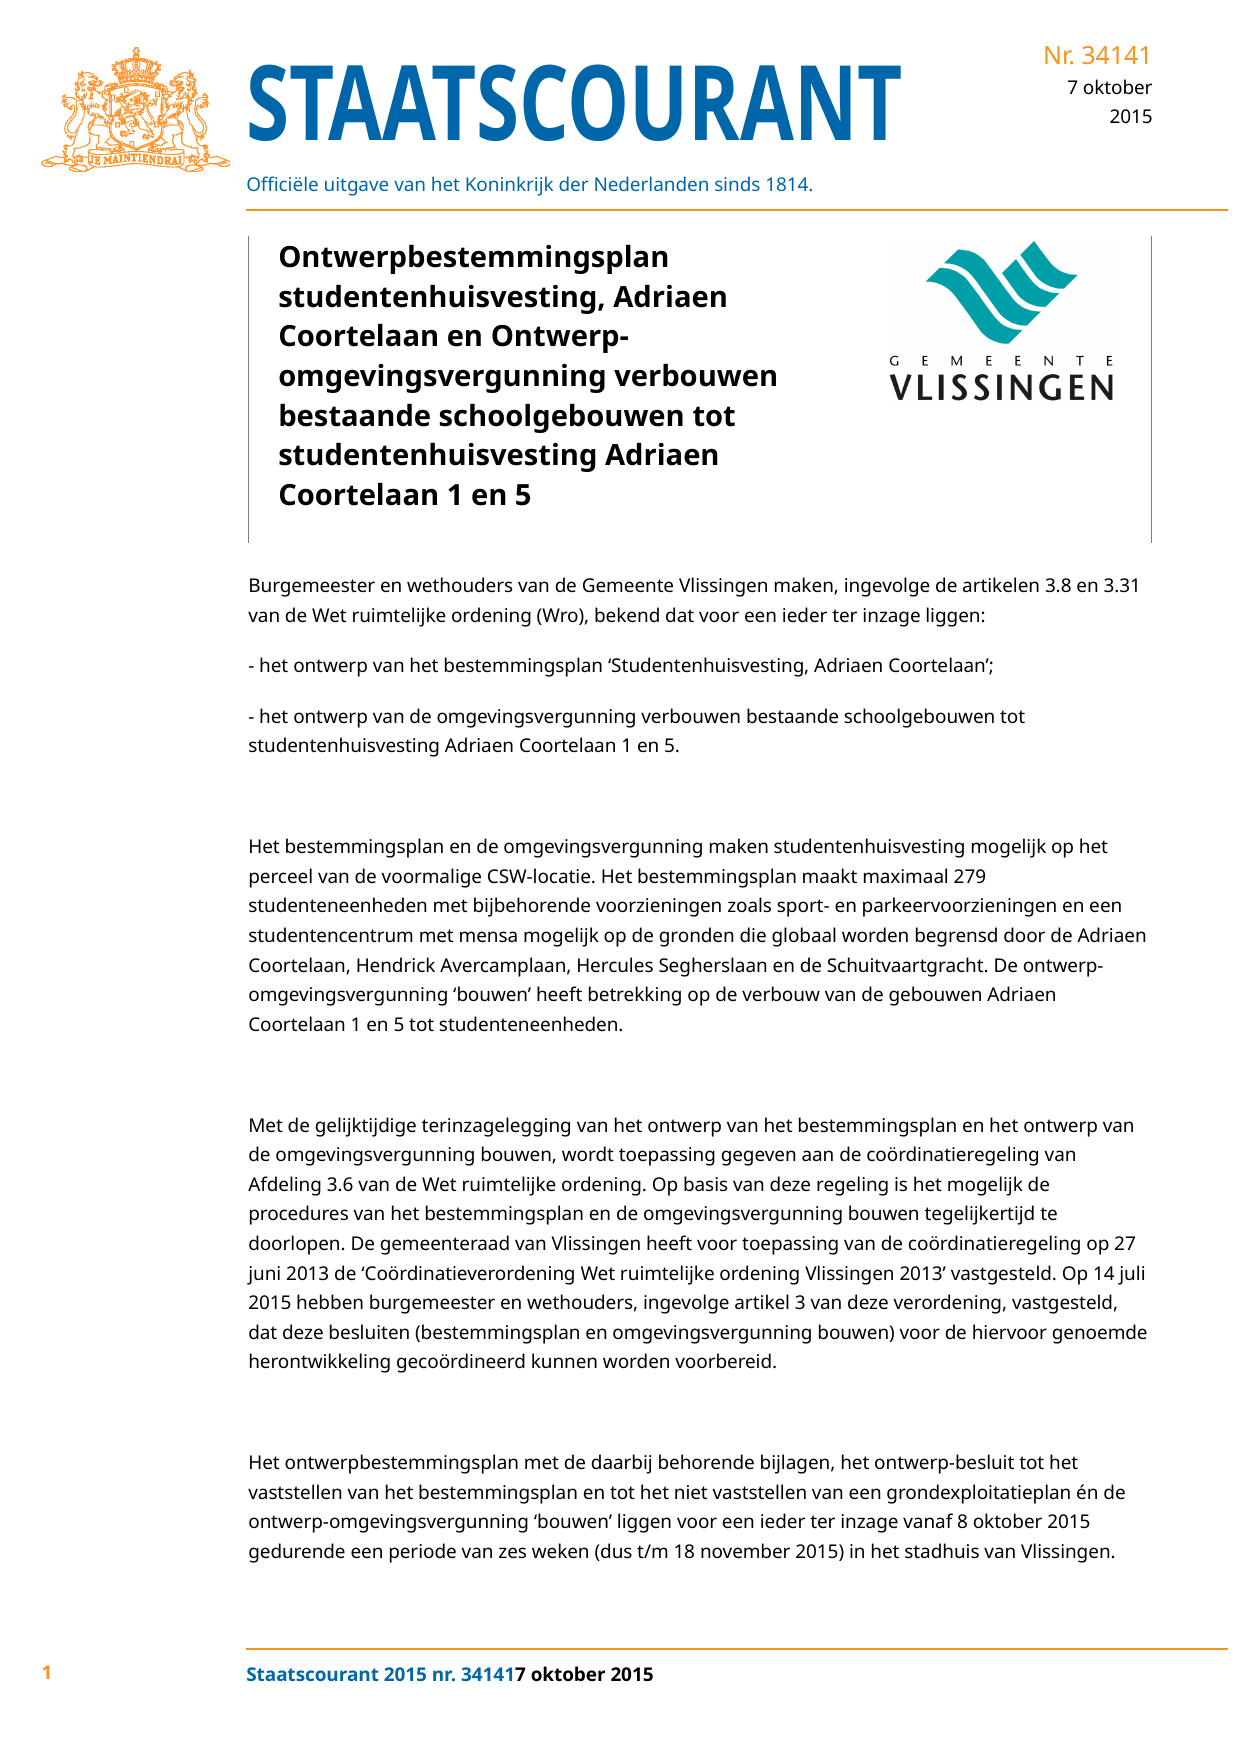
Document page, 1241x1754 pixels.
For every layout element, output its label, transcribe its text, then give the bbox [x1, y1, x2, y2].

picture [882, 236, 1119, 406]
text Burgemeester en wethouders van de Gemeente Vlissingen maken, ingevolge de artikelen 3.8 en 3.31 van de Wet ruimtelijke ordening (Wro), bekend dat voor een ieder ter inzage liggen: [248, 573, 1152, 628]
table_header Ontwerpbestemmingsplan studentenhuisvesting, Adriaen Coortelaan en Ontwerp-omgevingsvergunning verbouwen bestaande schoolgebouwen tot studentenhuisvesting Adriaen Coortelaan 1 en 5 [249, 236, 850, 543]
picture [41, 47, 231, 172]
text - het ontwerp van de omgevingsvergunning verbouwen bestaande schoolgebouwen tot studentenhuisvesting Adriaen Coortelaan 1 en 5. [248, 703, 1152, 758]
text Met de gelijktijdige terinzagelegging van het ontwerp van het bestemmingsplan en het ontwerp van de omgevingsvergunning bouwen, wordt toepassing gegeven aan de coördinatieregeling van Afdeling 3.6 van de Wet ruimtelijke ordening. Op basis van deze regeling is het mogelijk de procedures van het bestemmingsplan en de omgevingsvergunning bouwen tegelijkertijd te doorlopen. De gemeenteraad van Vlissingen heeft voor toepassing van de coördinatieregeling op 27 juni 2013 de ‘Coördinatieverordening Wet ruimtelijke ordening Vlissingen 2013’ vastgesteld. Op 14 juli 2015 hebben burgemeester en wethouders, ingevolge artikel 3 van deze verordening, vastgesteld, dat deze besluiten (bestemmingsplan en omgevingsvergunning bouwen) voor de hiervoor genoemde herontwikkeling gecoördineerd kunnen worden voorbereid. [248, 1112, 1152, 1374]
table_header [850, 236, 1151, 543]
text Het bestemmingsplan en de omgevingsvergunning maken studentenhuisvesting mogelijk op het perceel van de voormalige CSW-locatie. Het bestemmingsplan maakt maximaal 279 studenteneenheden met bijbehorende voorzieningen zoals sport- en parkeervoorzieningen en een studentencentrum met mensa mogelijk op de gronden die globaal worden begrensd door de Adriaen Coortelaan, Hendrick Avercamplaan, Hercules Segherslaan en de Schuitvaartgracht. De ontwerp-omgevingsvergunning ‘bouwen’ heeft betrekking op de verbouw van de gebouwen Adriaen Coortelaan 1 en 5 tot studenteneenheden. [248, 833, 1152, 1037]
text - het ontwerp van het bestemmingsplan ‘Studentenhuisvesting, Adriaen Coortelaan’; [248, 653, 1152, 678]
text Het ontwerpbestemmingsplan met de daarbij behorende bijlagen, het ontwerp-besluit tot het vaststellen van het bestemmingsplan en tot het niet vaststellen van een grondexploitatieplan én de ontwerp-omgevingsvergunning ‘bouwen’ liggen voor een ieder ter inzage vanaf 8 oktober 2015 gedurende een periode van zes weken (dus t/m 18 november 2015) in het stadhuis van Vlissingen. [248, 1449, 1152, 1564]
